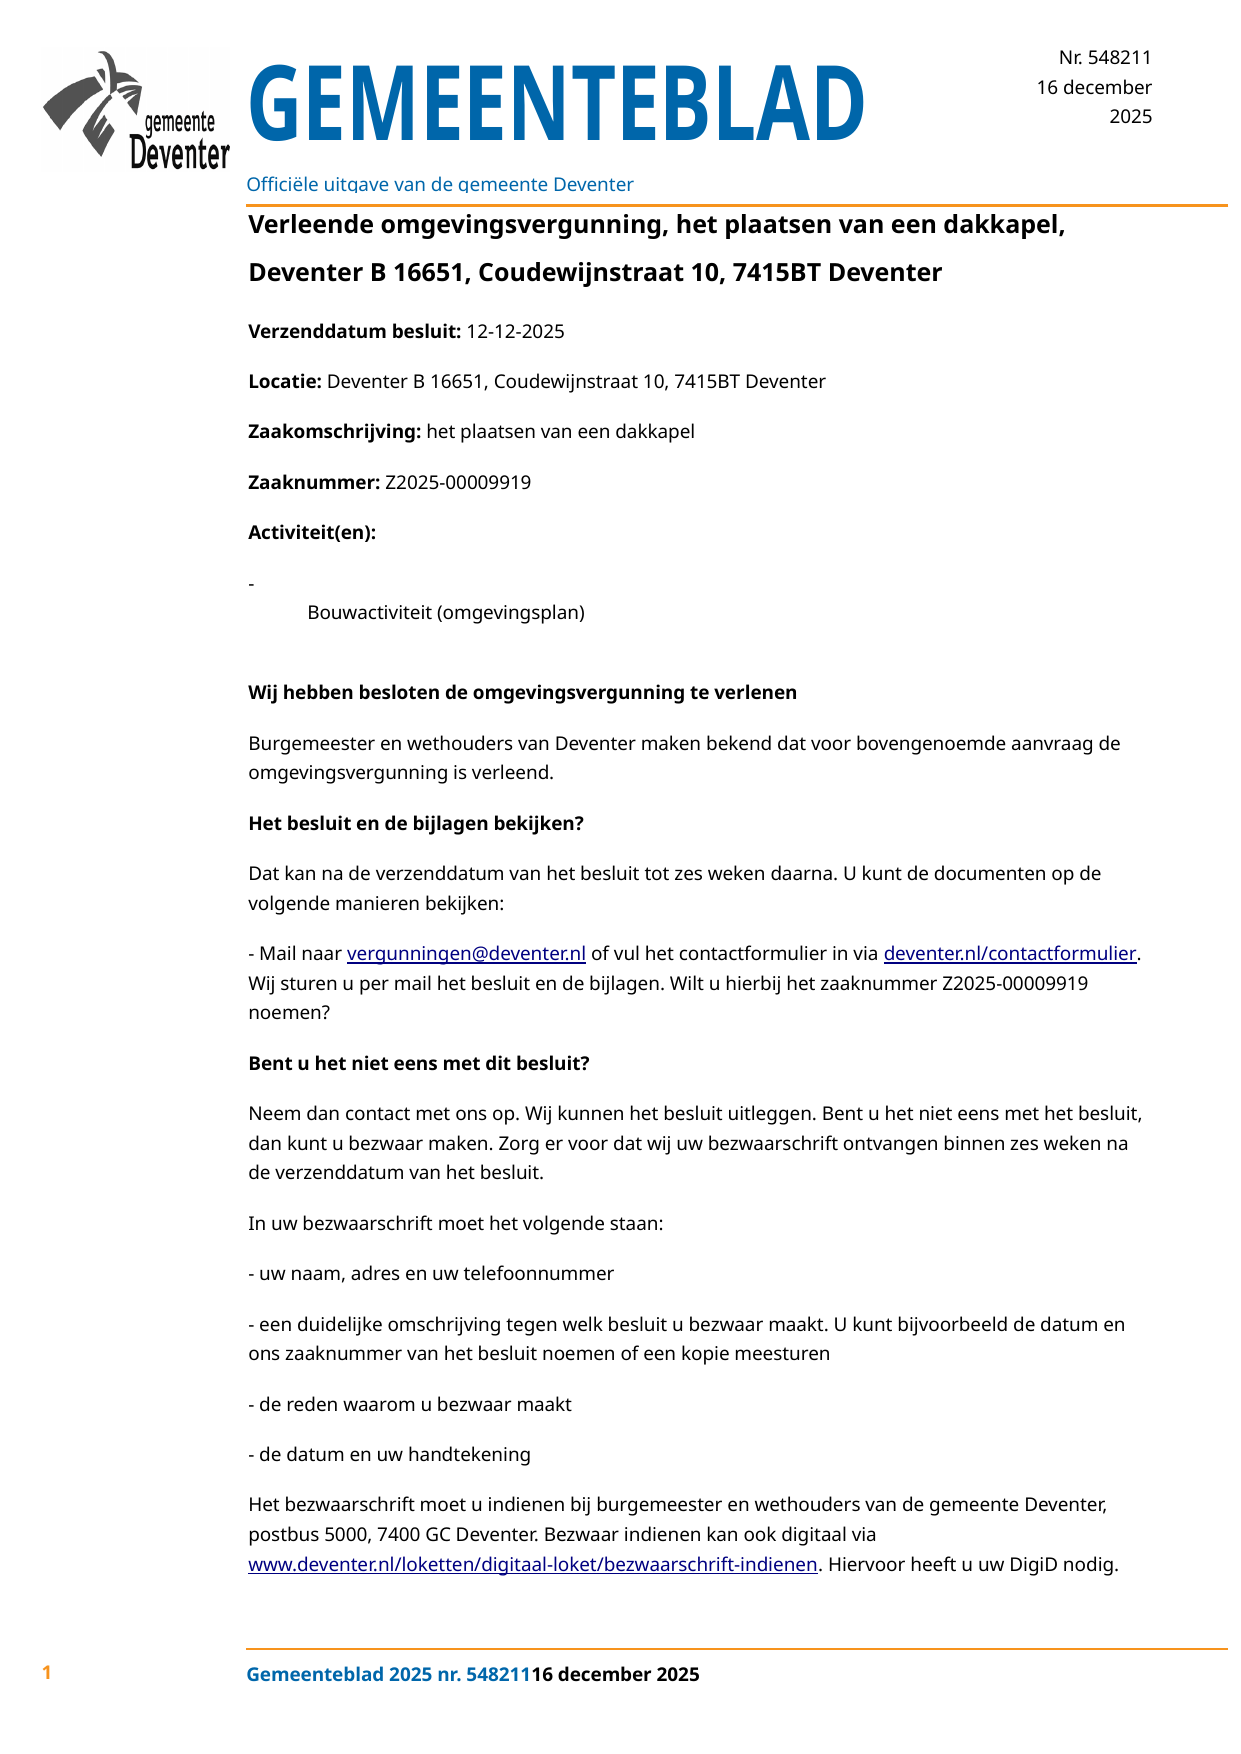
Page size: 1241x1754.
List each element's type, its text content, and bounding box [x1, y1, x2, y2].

text Burgemeester en wethouders van Deventer maken bekend dat voor bovengenoemde aanvraag de omgevingsvergunning is verleend. [248, 730, 1152, 785]
text - een duidelijke omschrijving tegen welk besluit u bezwaar maakt. U kunt bijvoorbeeld de datum en ons zaaknummer van het besluit noemen of een kopie meesturen [248, 1311, 1152, 1366]
text Bent u het niet eens met dit besluit? [248, 1050, 1152, 1076]
list Bouwactiviteit (omgevingsplan) [248, 599, 1152, 625]
picture [41, 47, 231, 172]
text Activiteit(en): [248, 519, 1152, 545]
text - Mail naar vergunningen@deventer.nl of vul het contactformulier in via deventer.nl/contactformulier. Wij sturen u per mail het besluit en de bijlagen. Wilt u hierbij het zaaknummer Z2025-00009919 noemen? [248, 940, 1152, 1025]
text - uw naam, adres en uw telefoonnummer [248, 1260, 1152, 1286]
text Dat kan na de verzenddatum van het besluit tot zes weken daarna. U kunt de documenten op de volgende manieren bekijken: [248, 860, 1152, 916]
text Wij hebben besloten de omgevingsvergunning te verlenen [248, 679, 1152, 705]
text Verzenddatum besluit: 12-12-2025 [248, 318, 1152, 344]
text Locatie: Deventer B 16651, Coudewijnstraat 10, 7415BT Deventer [248, 368, 1152, 394]
text Zaakomschrijving: het plaatsen van een dakkapel [248, 419, 1152, 444]
text Verleende omgevingsvergunning, het plaatsen van een dakkapel, Deventer B 16651, Coudewijnstraat 10, 7415BT Deventer [248, 207, 1152, 288]
text - de datum en uw handtekening [248, 1441, 1152, 1467]
text In uw bezwaarschrift moet het volgende staan: [248, 1210, 1152, 1236]
text Zaaknummer: Z2025-00009919 [248, 469, 1152, 495]
text - de reden waarom u bezwaar maakt [248, 1391, 1152, 1417]
text Neem dan contact met ons op. Wij kunnen het besluit uitleggen. Bent u het niet eens met het besluit, dan kunt u bezwaar maken. Zorg er voor dat wij uw bezwaarschrift ontvangen binnen zes weken na de verzenddatum van het besluit. [248, 1100, 1152, 1185]
text Het besluit en de bijlagen bekijken? [248, 810, 1152, 836]
text Het bezwaarschrift moet u indienen bij burgemeester en wethouders van de gemeente Deventer, postbus 5000, 7400 GC Deventer. Bezwaar indienen kan ook digitaal via www.deventer.nl/loketten/digitaal-loket/bezwaarschrift-indienen. Hiervoor heeft u uw DigiD nodig. [248, 1492, 1152, 1577]
